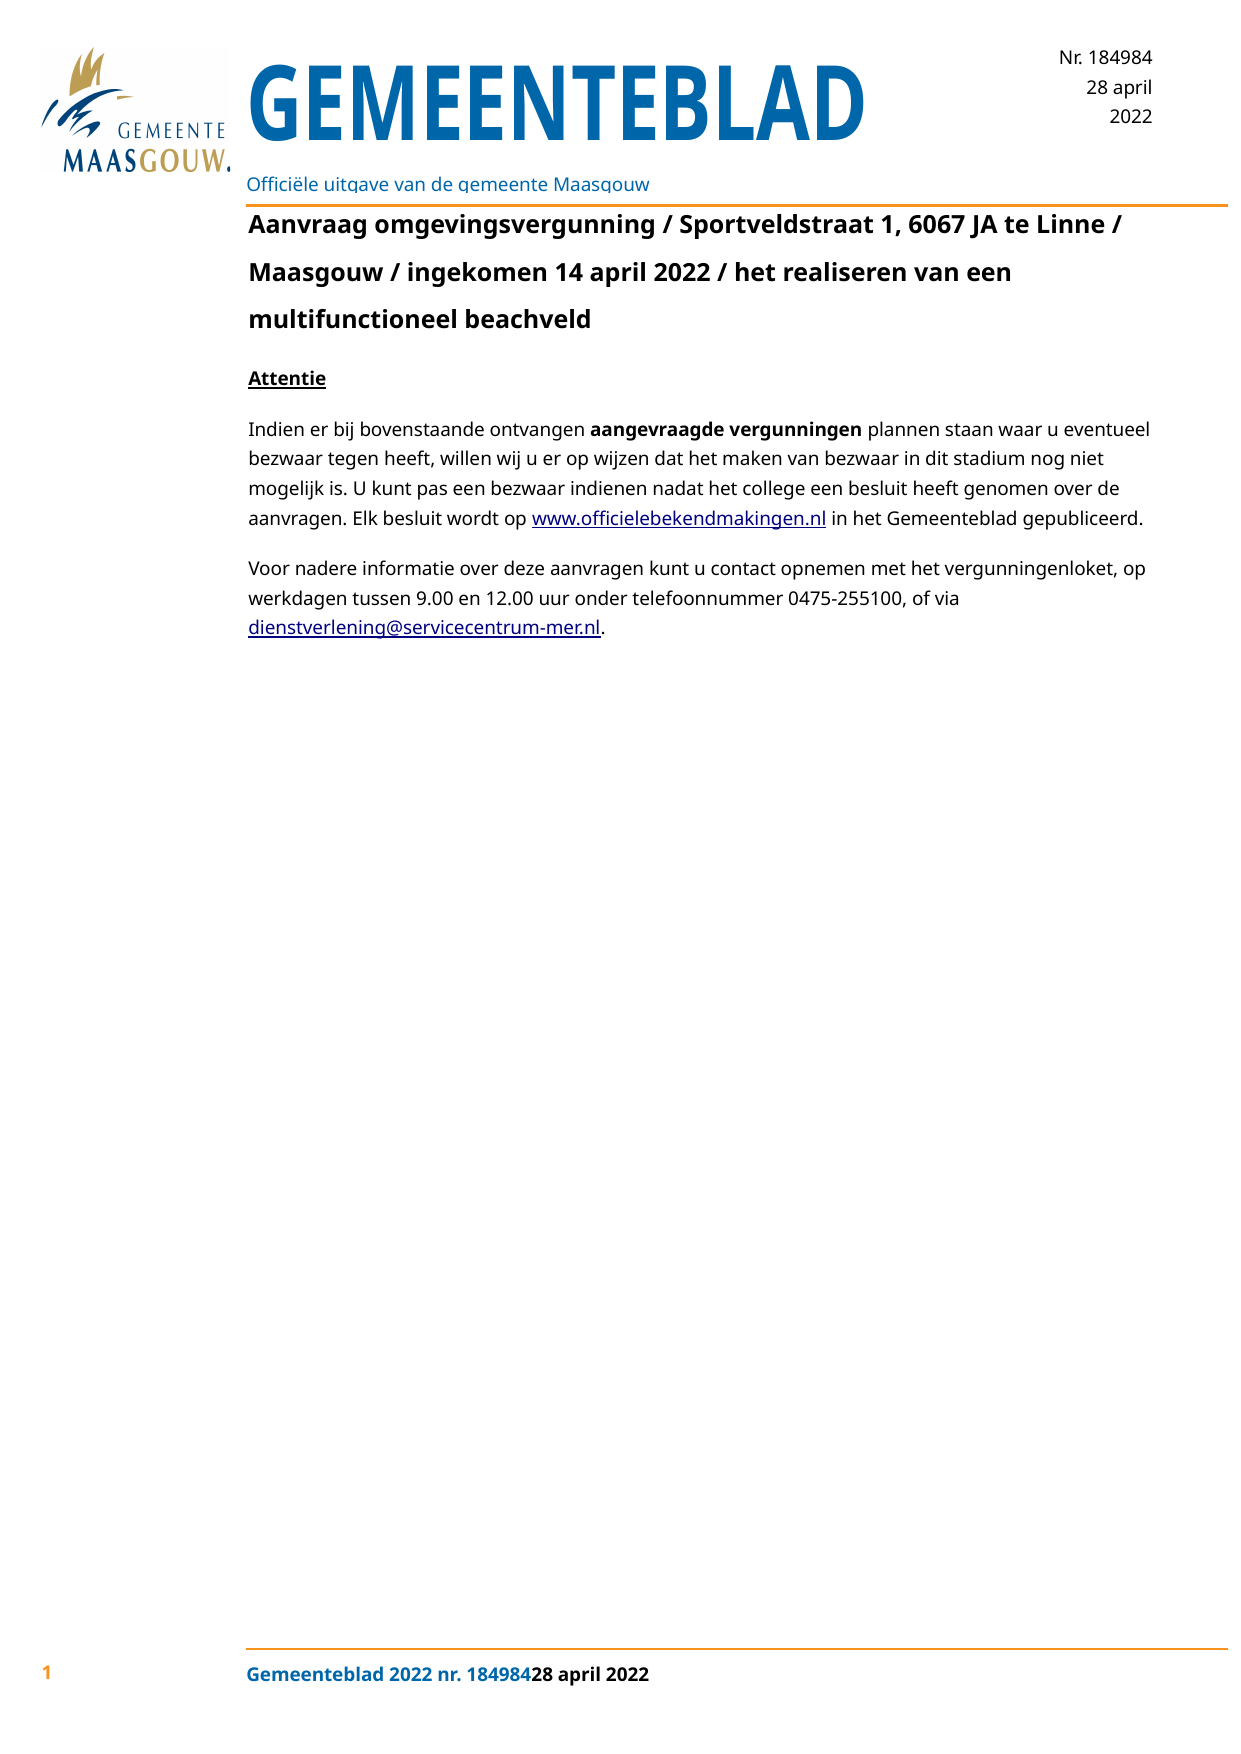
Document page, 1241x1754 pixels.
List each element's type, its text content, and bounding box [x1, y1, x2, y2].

text Attentie [248, 366, 1152, 391]
picture [41, 47, 231, 172]
text Indien er bij bovenstaande ontvangen aangevraagde vergunningen plannen staan waar u eventueel bezwaar tegen heeft, willen wij u er op wijzen dat het maken van bezwaar in dit stadium nog niet mogelijk is. U kunt pas een bezwaar indienen nadat het college een besluit heeft genomen over de aanvragen. Elk besluit wordt op www.officielebekendmakingen.nl in het Gemeenteblad gepubliceerd. [248, 416, 1152, 530]
text Voor nadere informatie over deze aanvragen kunt u contact opnemen met het vergunningenloket, op werkdagen tussen 9.00 en 12.00 uur onder telefoonnummer 0475-255100, of via dienstverlening@servicecentrum-mer.nl. [248, 555, 1152, 640]
text Aanvraag omgevingsvergunning / Sportveldstraat 1, 6067 JA te Linne / Maasgouw / ingekomen 14 april 2022 / het realiseren van een multifunctioneel beachveld [248, 207, 1152, 336]
